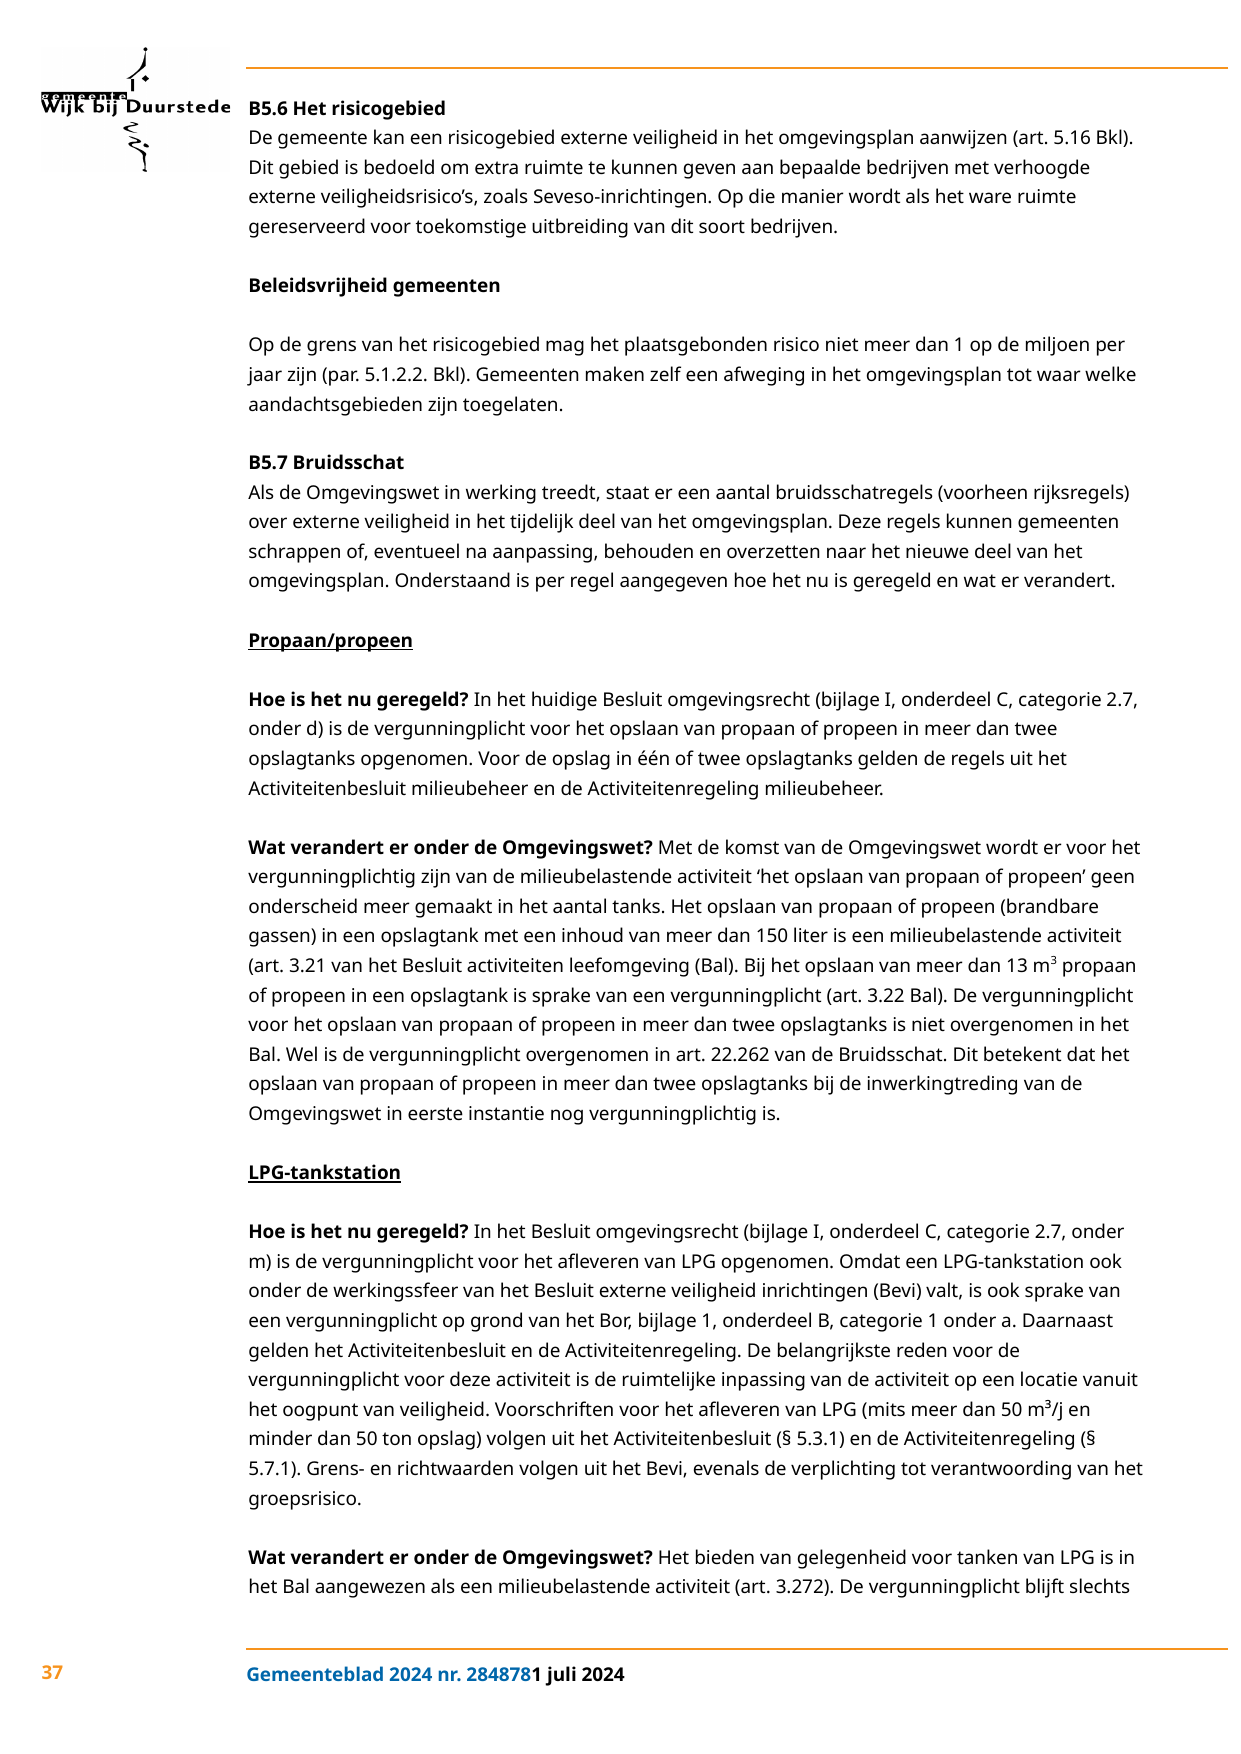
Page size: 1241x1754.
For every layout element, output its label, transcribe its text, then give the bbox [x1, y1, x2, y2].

text Hoe is het nu geregeld? In het Besluit omgevingsrecht (bijlage I, onderdeel C, categorie 2.7, onder m) is de vergunningplicht voor het afleveren van LPG opgenomen. Omdat een LPG-tankstation ook onder de werkingssfeer van het Besluit externe veiligheid inrichtingen (Bevi) valt, is ook sprake van een vergunningplicht op grond van het Bor, bijlage 1, onderdeel B, categorie 1 onder a. Daarnaast gelden het Activiteitenbesluit en de Activiteitenregeling. De belangrijkste reden voor de vergunningplicht voor deze activiteit is de ruimtelijke inpassing van de activiteit op een locatie vanuit het oogpunt van veiligheid. Voorschriften voor het afleveren van LPG (mits meer dan 50 m³/j en minder dan 50 ton opslag) volgen uit het Activiteitenbesluit (§ 5.3.1) en de Activiteitenregeling (§ 5.7.1). Grens- en richtwaarden volgen uit het Bevi, evenals de verplichting tot verantwoording van het groepsrisico. [248, 1218, 1152, 1510]
text Propaan/propeen [248, 627, 1152, 652]
text B5.7 Bruidsschat [248, 449, 1152, 475]
text Als de Omgevingswet in werking treedt, staat er een aantal bruidsschatregels (voorheen rijksregels) over externe veiligheid in het tijdelijk deel van het omgevingsplan. Deze regels kunnen gemeenten schrappen of, eventueel na aanpassing, behouden en overzetten naar het nieuwe deel van het omgevingsplan. Onderstaand is per regel aangegeven hoe het nu is geregeld en wat er verandert. [248, 479, 1152, 593]
text LPG-tankstation [248, 1159, 1152, 1185]
text De gemeente kan een risicogebied externe veiligheid in het omgevingsplan aanwijzen (art. 5.16 Bkl). Dit gebied is bedoeld om extra ruimte te kunnen geven aan bepaalde bedrijven met verhoogde externe veiligheidsrisico’s, zoals Seveso-inrichtingen. Op die manier wordt als het ware ruimte gereserveerd voor toekomstige uitbreiding van dit soort bedrijven. [248, 124, 1152, 239]
text Hoe is het nu geregeld? In het huidige Besluit omgevingsrecht (bijlage I, onderdeel C, categorie 2.7, onder d) is de vergunningplicht voor het opslaan van propaan of propeen in meer dan twee opslagtanks opgenomen. Voor de opslag in één of twee opslagtanks gelden de regels uit het Activiteitenbesluit milieubeheer en de Activiteitenregeling milieubeheer. [248, 686, 1152, 800]
text B5.6 Het risicogebied [248, 95, 1152, 121]
text Wat verandert er onder de Omgevingswet? Het bieden van gelegenheid voor tanken van LPG is in het Bal aangewezen als een milieubelastende activiteit (art. 3.272). De vergunningplicht blijft slechts [248, 1544, 1152, 1599]
text Wat verandert er onder de Omgevingswet? Met de komst van de Omgevingswet wordt er voor het vergunningplichtig zijn van de milieubelastende activiteit ‘het opslaan van propaan of propeen’ geen onderscheid meer gemaakt in het aantal tanks. Het opslaan van propaan of propeen (brandbare gassen) in een opslagtank met een inhoud van meer dan 150 liter is een milieubelastende activiteit (art. 3.21 van het Besluit activiteiten leefomgeving (Bal). Bij het opslaan van meer dan 13 m3 propaan of propeen in een opslagtank is sprake van een vergunningplicht (art. 3.22 Bal). De vergunningplicht voor het opslaan van propaan of propeen in meer dan twee opslagtanks is niet overgenomen in het Bal. Wel is de vergunningplicht overgenomen in art. 22.262 van de Bruidsschat. Dit betekent dat het opslaan van propaan of propeen in meer dan twee opslagtanks bij de inwerkingtreding van de Omgevingswet in eerste instantie nog vergunningplichtig is. [248, 834, 1152, 1126]
picture [41, 47, 231, 172]
table_header Beleidsvrijheid gemeenten Op de grens van het risicogebied mag het plaatsgebonden risico niet meer dan 1 op de miljoen per jaar zijn (par. 5.1.2.2. Bkl). Gemeenten maken zelf een afweging in het omgevingsplan tot waar welke aandachtsgebieden zijn toegelaten. [248, 273, 1152, 416]
